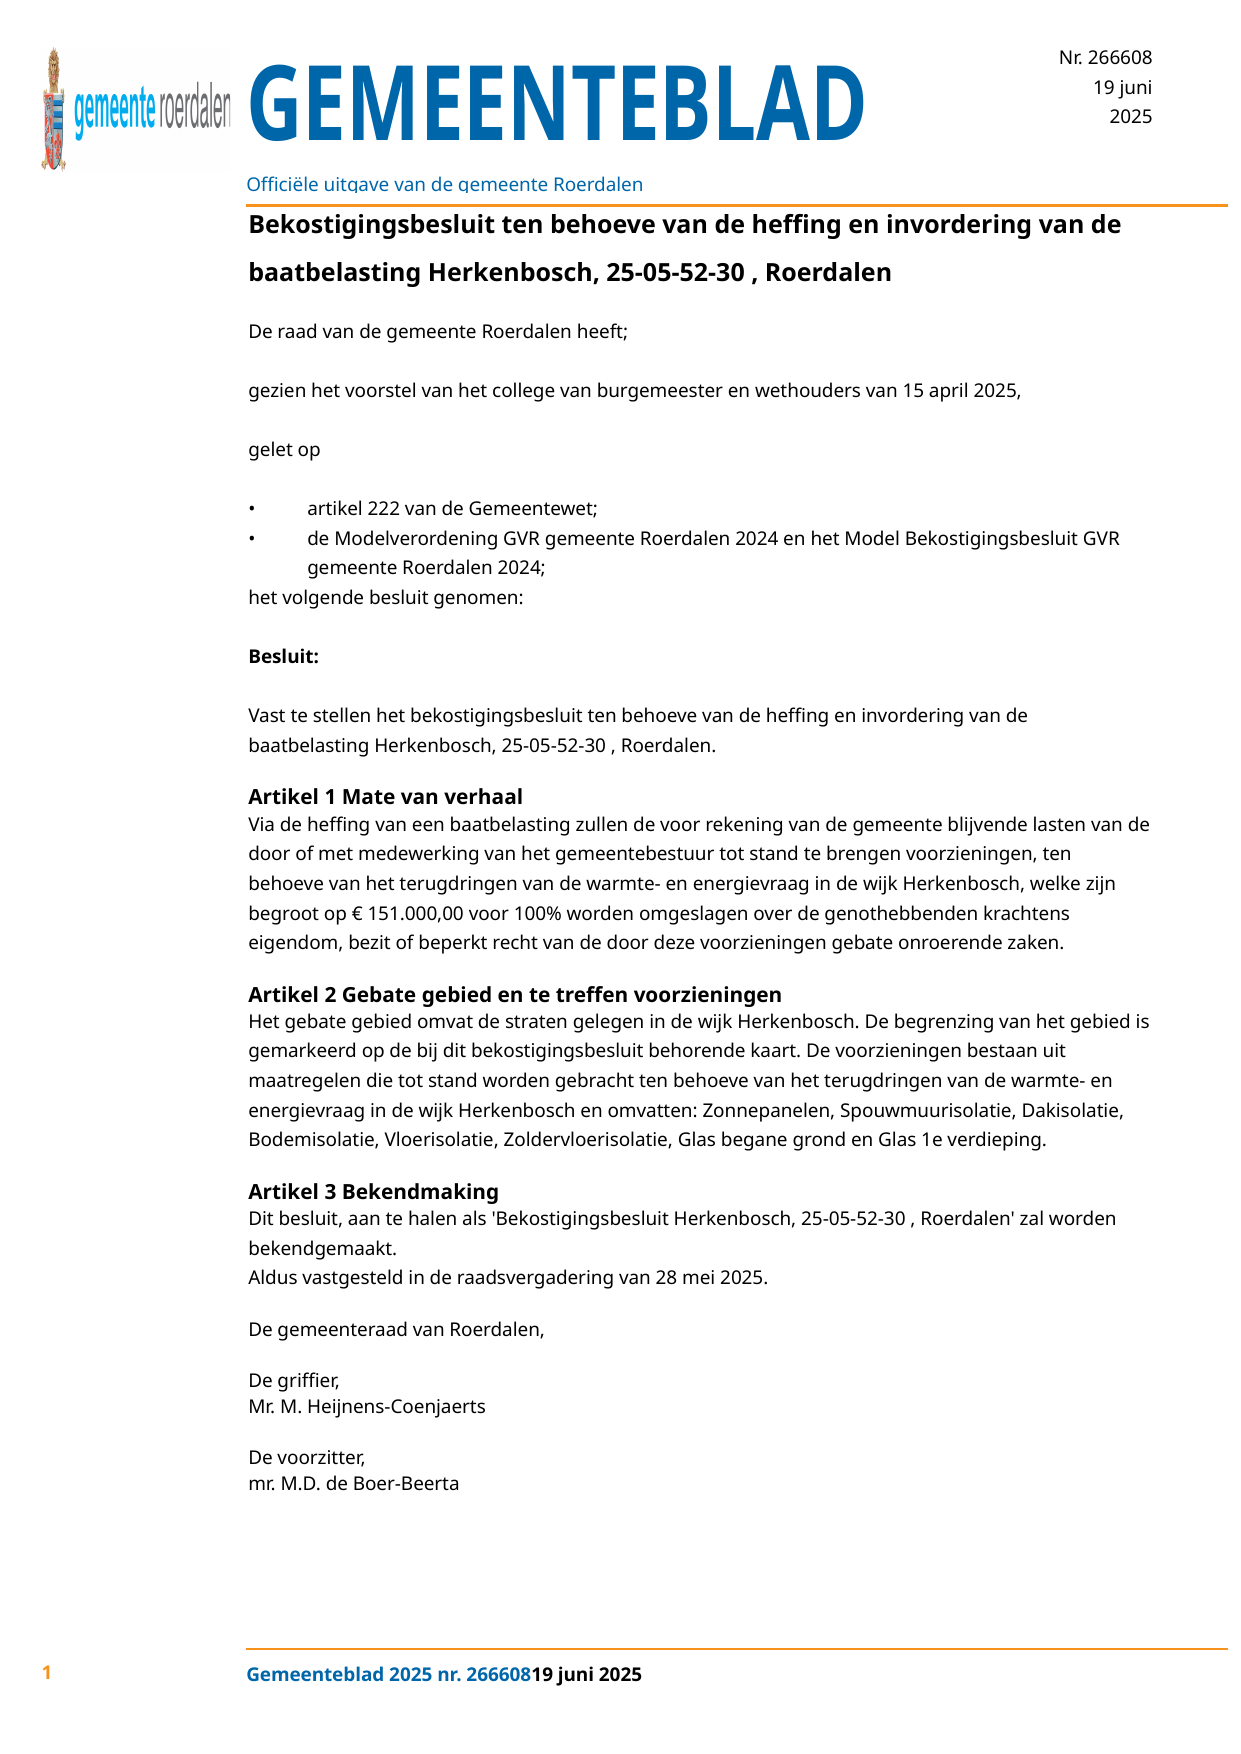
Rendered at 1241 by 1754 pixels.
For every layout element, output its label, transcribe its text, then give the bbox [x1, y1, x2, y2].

text mr. M.D. de Boer-Beerta [248, 1470, 1152, 1496]
text Dit besluit, aan te halen als 'Bekostigingsbesluit Herkenbosch, 25-05-52-30 , Roerdalen' zal worden bekendgemaakt. [248, 1205, 1152, 1261]
list de Modelverordening GVR gemeente Roerdalen 2024 en het Model Bekostigingsbesluit GVR gemeente Roerdalen 2024; [248, 525, 1152, 580]
text Vast te stellen het bekostigingsbesluit ten behoeve van de heffing en invordering van de baatbelasting Herkenbosch, 25-05-52-30 , Roerdalen. [248, 702, 1152, 758]
text De raad van de gemeente Roerdalen heeft; [248, 318, 1152, 344]
text Het gebate gebied omvat de straten gelegen in de wijk Herkenbosch. De begrenzing van het gebied is gemarkeerd op de bij dit bekostigingsbesluit behorende kaart. De voorzieningen bestaan uit maatregelen die tot stand worden gebracht ten behoeve van het terugdringen van de warmte- en energievraag in de wijk Herkenbosch en omvatten: Zonnepanelen, Spouwmuurisolatie, Dakisolatie, Bodemisolatie, Vloerisolatie, Zoldervloerisolatie, Glas begane grond en Glas 1e verdieping. [248, 1008, 1152, 1152]
text Mr. M. Heijnens-Coenjaerts [248, 1393, 1152, 1419]
text Bekostigingsbesluit ten behoeve van de heffing en invordering van de baatbelasting Herkenbosch, 25-05-52-30 , Roerdalen [248, 207, 1152, 288]
text De gemeenteraad van Roerdalen, [248, 1316, 1152, 1342]
text Via de heffing van een baatbelasting zullen de voor rekening van de gemeente blijvende lasten van de door of met medewerking van het gemeentebestuur tot stand te brengen voorzieningen, ten behoeve van het terugdringen van de warmte- en energievraag in de wijk Herkenbosch, welke zijn begroot op € 151.000,00 voor 100% worden omgeslagen over de genothebbenden krachtens eigendom, bezit of beperkt recht van de door deze voorzieningen gebate onroerende zaken. [248, 811, 1152, 955]
text Artikel 2 Gebate gebied en te treffen voorzieningen [248, 980, 1152, 1008]
text Artikel 1 Mate van verhaal [248, 782, 1152, 811]
text De griffier, [248, 1367, 1152, 1393]
text gelet op [248, 436, 1152, 462]
text De voorzitter, [248, 1444, 1152, 1470]
text het volgende besluit genomen: [248, 584, 1152, 610]
text gezien het voorstel van het college van burgemeester en wethouders van 15 april 2025, [248, 377, 1152, 403]
text Artikel 3 Bekendmaking [248, 1177, 1152, 1205]
list artikel 222 van de Gemeentewet; [248, 495, 1152, 521]
text Besluit: [248, 643, 1152, 669]
text Aldus vastgesteld in de raadsvergadering van 28 mei 2025. [248, 1264, 1152, 1290]
picture [41, 47, 231, 172]
